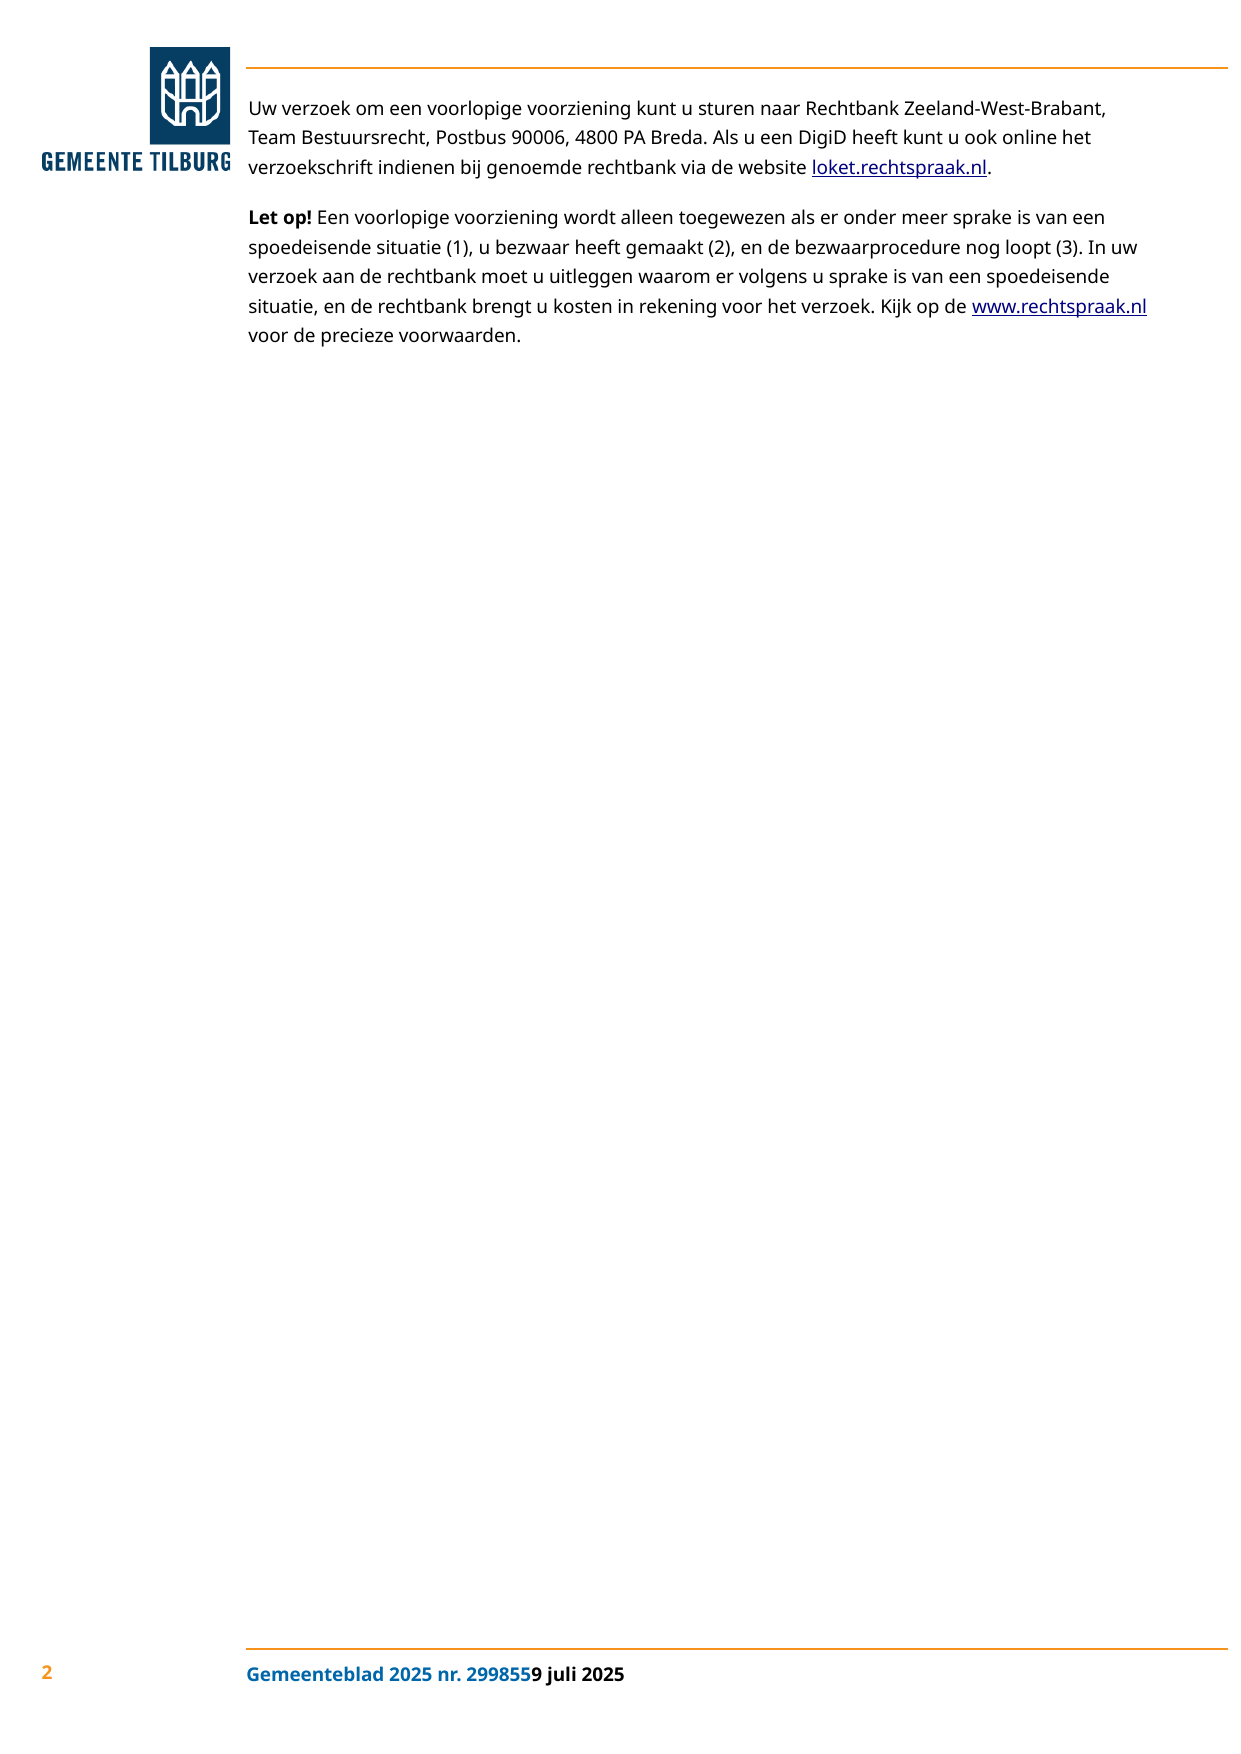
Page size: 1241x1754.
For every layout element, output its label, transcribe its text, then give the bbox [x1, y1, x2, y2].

text Uw verzoek om een voorlopige voorziening kunt u sturen naar Rechtbank Zeeland-West-Brabant, Team Bestuursrecht, Postbus 90006, 4800 PA Breda. Als u een DigiD heeft kunt u ook online het verzoekschrift indienen bij genoemde rechtbank via de website loket.rechtspraak.nl. [248, 95, 1152, 180]
picture [41, 47, 231, 172]
text Let op! Een voorlopige voorziening wordt alleen toegewezen als er onder meer sprake is van een spoedeisende situatie (1), u bezwaar heeft gemaakt (2), en de bezwaarprocedure nog loopt (3). In uw verzoek aan de rechtbank moet u uitleggen waarom er volgens u sprake is van een spoedeisende situatie, en de rechtbank brengt u kosten in rekening voor het verzoek. Kijk op de www.rechtspraak.nl voor de precieze voorwaarden. [248, 204, 1152, 348]
